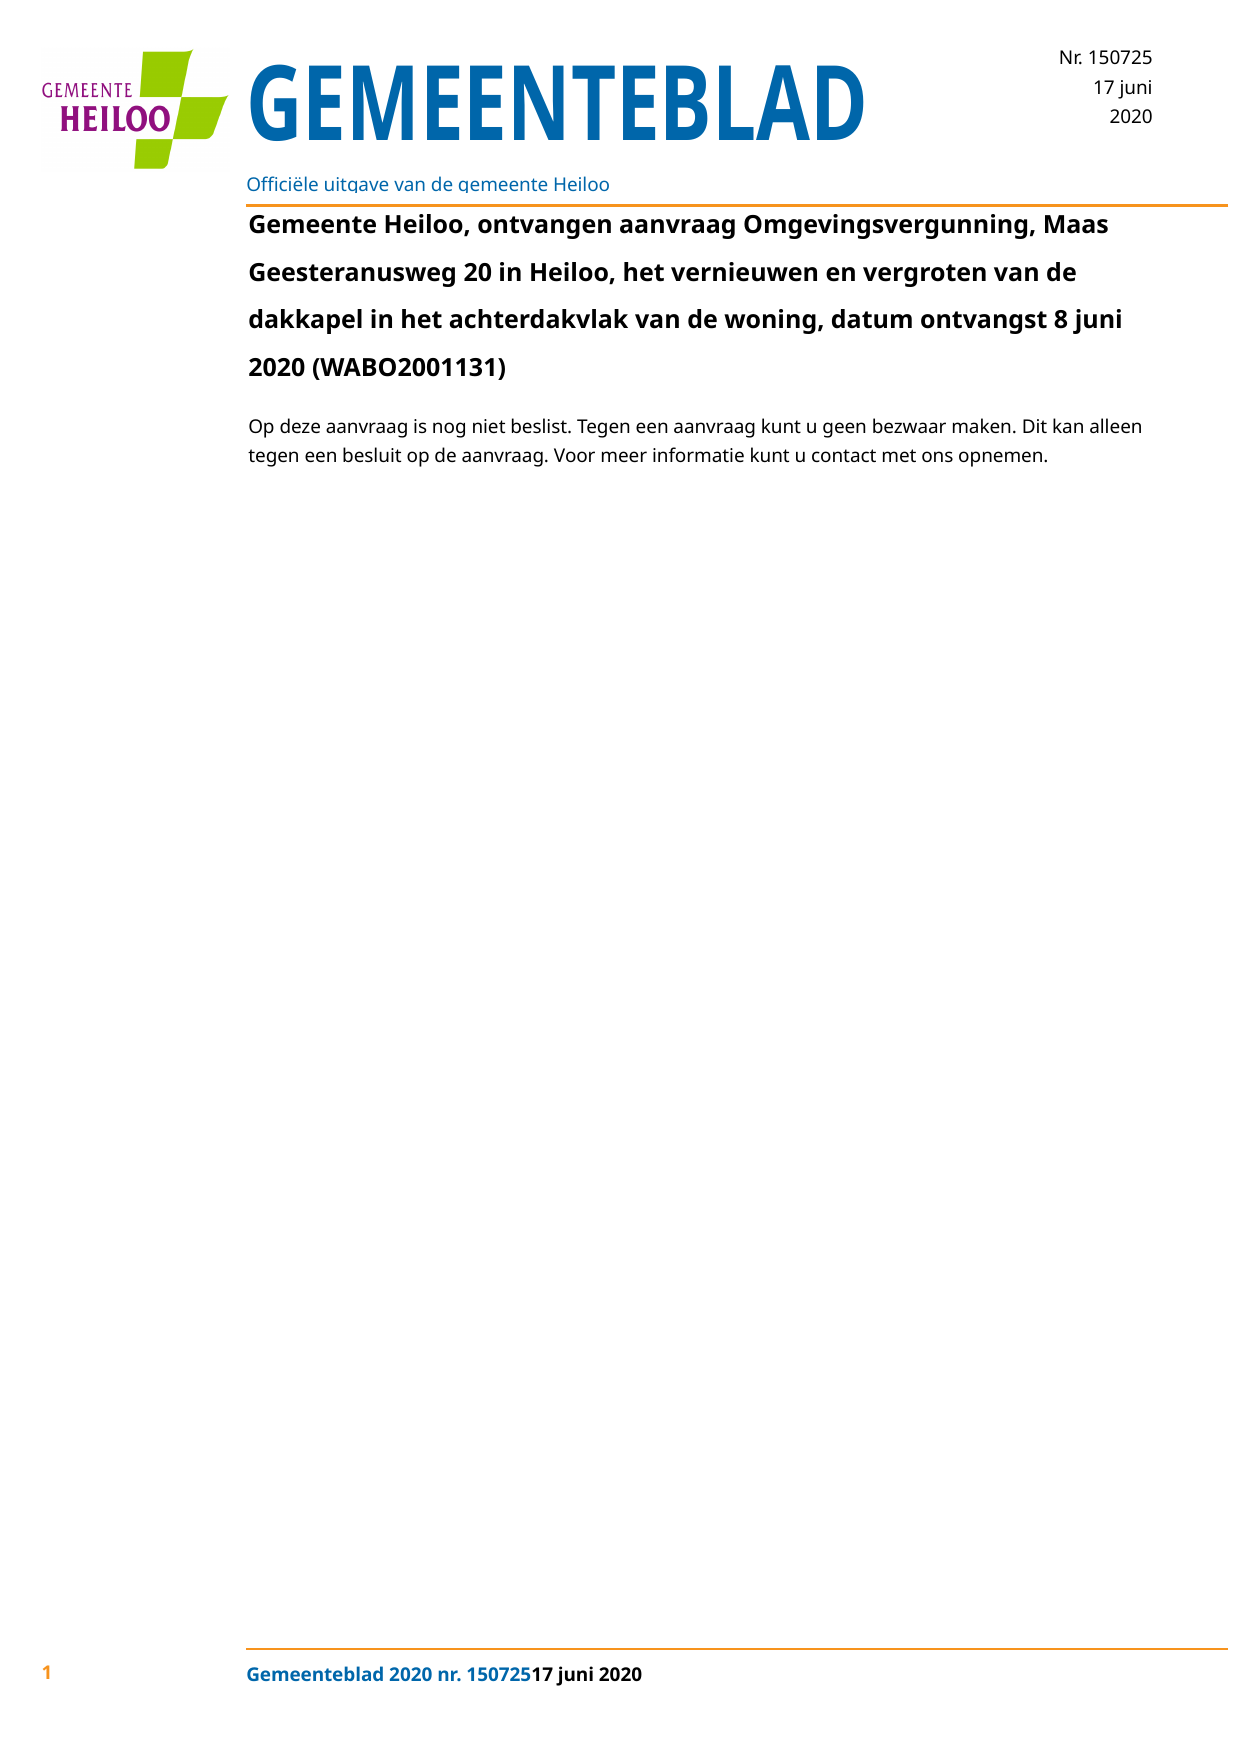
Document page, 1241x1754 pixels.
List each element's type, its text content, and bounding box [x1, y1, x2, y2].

text Op deze aanvraag is nog niet beslist. Tegen een aanvraag kunt u geen bezwaar maken. Dit kan alleen tegen een besluit op de aanvraag. Voor meer informatie kunt u contact met ons opnemen. [248, 413, 1152, 468]
text Gemeente Heiloo, ontvangen aanvraag Omgevingsvergunning, Maas Geesteranusweg 20 in Heiloo, het vernieuwen en vergroten van de dakkapel in het achterdakvlak van de woning, datum ontvangst 8 juni 2020 (WABO2001131) [248, 207, 1152, 384]
picture [41, 47, 231, 172]
